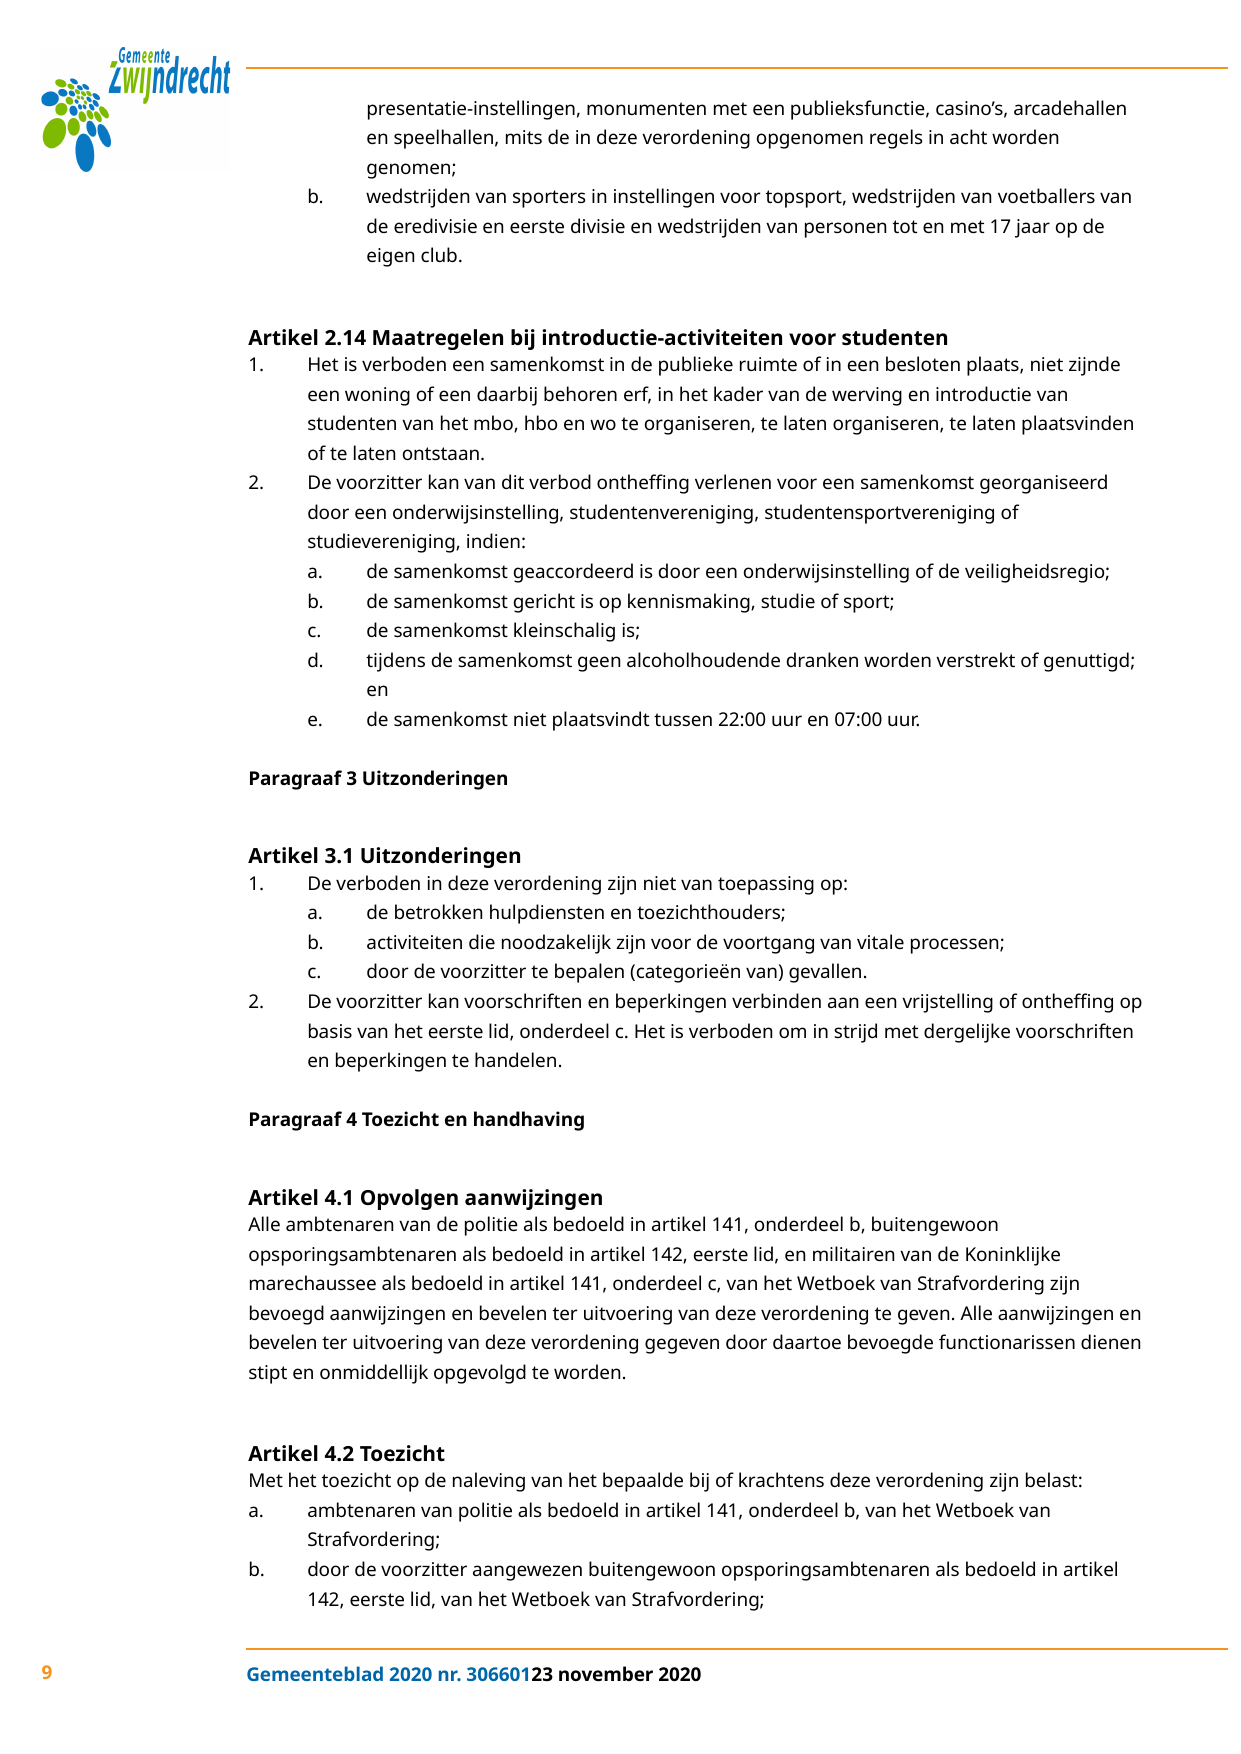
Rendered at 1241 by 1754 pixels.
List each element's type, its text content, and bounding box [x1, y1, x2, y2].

list door de voorzitter aangewezen buitengewoon opsporingsambtenaren als bedoeld in artikel 142, eerste lid, van het Wetboek van Strafvordering; [248, 1556, 1152, 1612]
list De voorzitter kan voorschriften en beperkingen verbinden aan een vrijstelling of ontheffing op basis van het eerste lid, onderdeel c. Het is verboden om in strijd met dergelijke voorschriften en beperkingen te handelen. [248, 988, 1152, 1073]
list de betrokken hulpdiensten en toezichthouders; [307, 899, 1152, 925]
list de samenkomst gericht is op kennismaking, studie of sport; [307, 588, 1152, 613]
text Paragraaf 3 Uitzonderingen [248, 765, 1152, 791]
list De voorzitter kan van dit verbod ontheffing verlenen voor een samenkomst georganiseerd door een onderwijsinstelling, studentenvereniging, studentensportvereniging of studievereniging, indien: [248, 469, 1152, 554]
list Het is verboden een samenkomst in de publieke ruimte of in een besloten plaats, niet zijnde een woning of een daarbij behoren erf, in het kader van de werving en introductie van studenten van het mbo, hbo en wo te organiseren, te laten organiseren, te laten plaatsvinden of te laten ontstaan. [248, 351, 1152, 466]
text Alle ambtenaren van de politie als bedoeld in artikel 141, onderdeel b, buitengewoon opsporingsambtenaren als bedoeld in artikel 142, eerste lid, en militairen van de Koninklijke marechaussee als bedoeld in artikel 141, onderdeel c, van het Wetboek van Strafvordering zijn bevoegd aanwijzingen en bevelen ter uitvoering van deze verordening te geven. Alle aanwijzingen en bevelen ter uitvoering van deze verordening gegeven door daartoe bevoegde functionarissen dienen stipt en onmiddellijk opgevolgd te worden. [248, 1211, 1152, 1385]
list de samenkomst kleinschalig is; [307, 617, 1152, 643]
list activiteiten die noodzakelijk zijn voor de voortgang van vitale processen; [307, 929, 1152, 955]
list ambtenaren van politie als bedoeld in artikel 141, onderdeel b, van het Wetboek van Strafvordering; [248, 1497, 1152, 1552]
list de samenkomst geaccordeerd is door een onderwijsinstelling of de veiligheidsregio; [307, 558, 1152, 584]
text Paragraaf 4 Toezicht en handhaving [248, 1107, 1152, 1132]
list door de voorzitter te bepalen (categorieën van) gevallen. [307, 959, 1152, 984]
text Artikel 2.14 Maatregelen bij introductie-activiteiten voor studenten [248, 323, 1152, 351]
list tijdens de samenkomst geen alcoholhoudende dranken worden verstrekt of genuttigd; en [307, 647, 1152, 702]
text Artikel 3.1 Uitzonderingen [248, 841, 1152, 870]
list wedstrijden van sporters in instellingen voor topsport, wedstrijden van voetballers van de eredivisie en eerste divisie en wedstrijden van personen tot en met 17 jaar op de eigen club. [307, 183, 1152, 268]
text Met het toezicht op de naleving van het bepaalde bij of krachtens deze verordening zijn belast: [248, 1467, 1152, 1493]
text Artikel 4.2 Toezicht [248, 1439, 1152, 1467]
picture [41, 47, 231, 172]
list de samenkomst niet plaatsvindt tussen 22:00 uur en 07:00 uur. [307, 706, 1152, 732]
list De verboden in deze verordening zijn niet van toepassing op: [248, 870, 1152, 896]
list presentatie-instellingen, monumenten met een publieksfunctie, casino’s, arcadehallen en speelhallen, mits de in deze verordening opgenomen regels in acht worden genomen; [307, 95, 1152, 180]
text Artikel 4.1 Opvolgen aanwijzingen [248, 1183, 1152, 1211]
